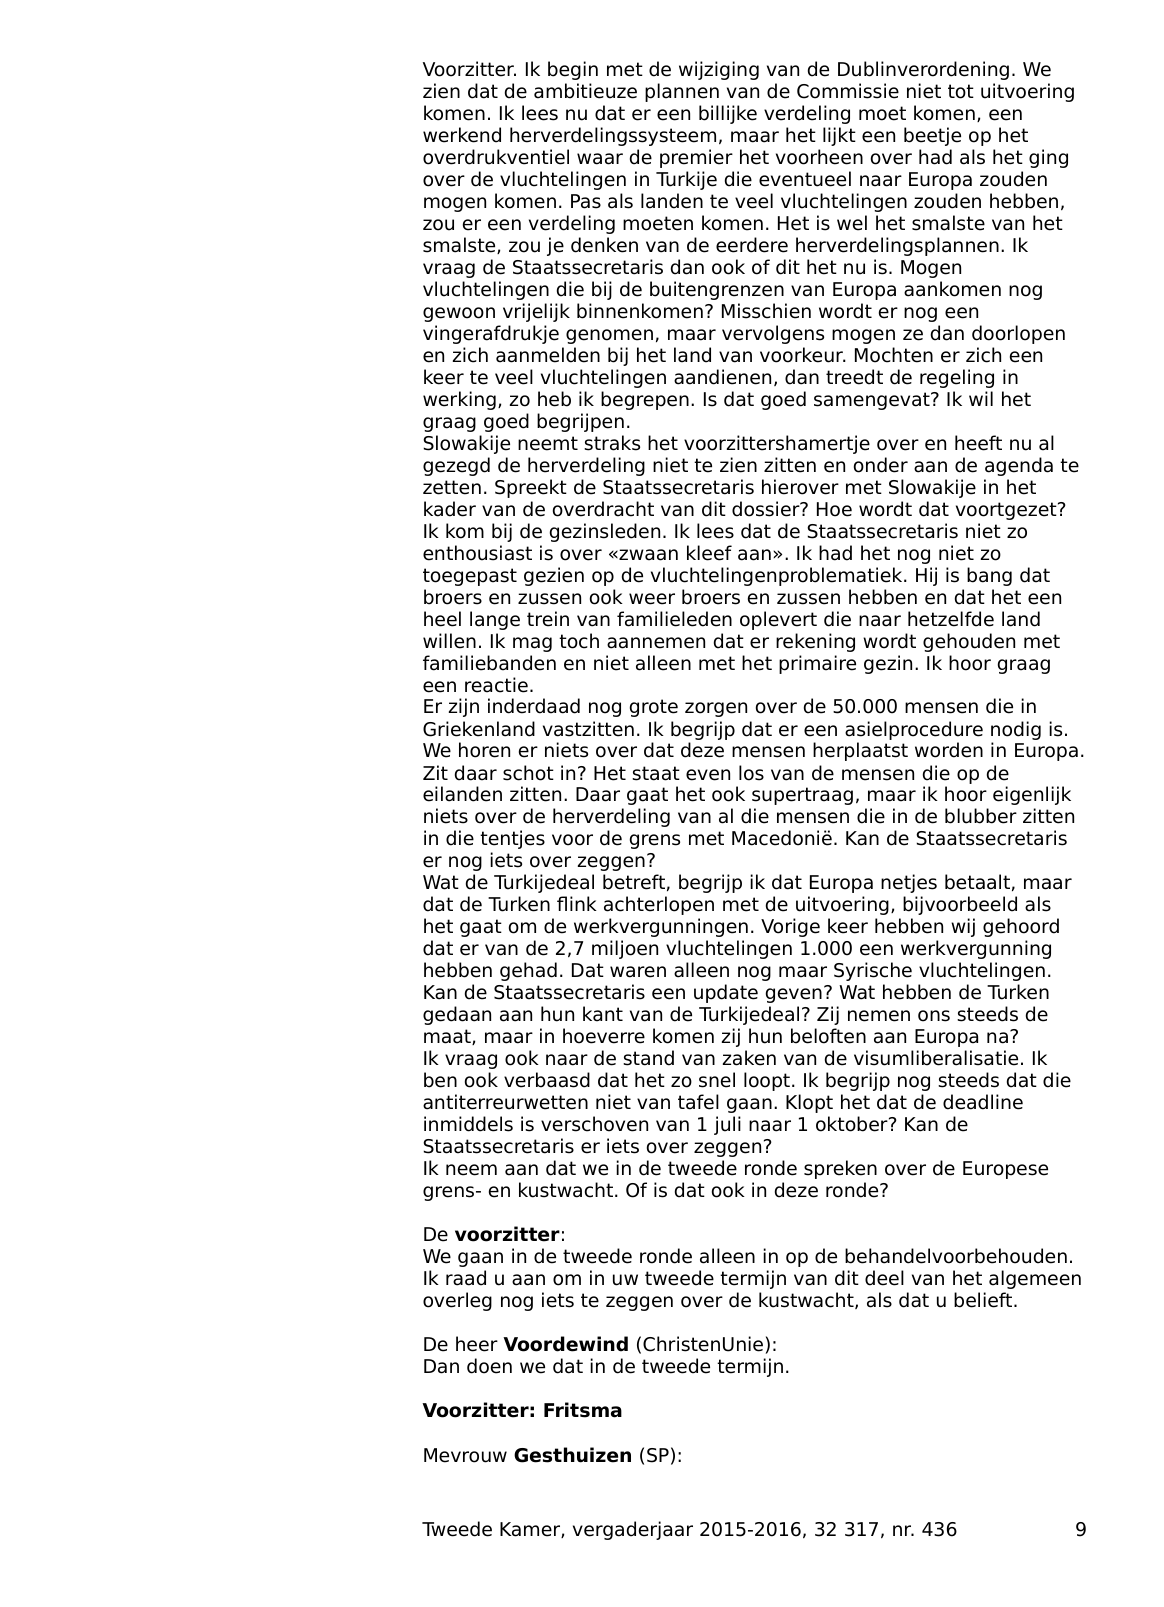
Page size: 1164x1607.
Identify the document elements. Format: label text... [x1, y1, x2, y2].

text De heer Voordewind (ChristenUnie): [422, 1334, 1087, 1356]
text Slowakije neemt straks het voorzittershamertje over en heeft nu al gezegd de herverdeling niet te zien zitten en onder aan de agenda te zetten. Spreekt de Staatssecretaris hierover met Slowakije in het kader van de overdracht van dit dossier? Hoe wordt dat voortgezet? [422, 433, 1087, 521]
text Ik neem aan dat we in de tweede ronde spreken over de Europese grens- en kustwacht. Of is dat ook in deze ronde? [422, 1158, 1087, 1202]
subtitle Voorzitter: Fritsma [422, 1400, 1087, 1422]
text We gaan in de tweede ronde alleen in op de behandelvoorbehouden. Ik raad u aan om in uw tweede termijn van dit deel van het algemeen overleg nog iets te zeggen over de kustwacht, als dat u belieft. [422, 1246, 1087, 1312]
text De voorzitter: [422, 1224, 1087, 1246]
text Ik kom bij de gezinsleden. Ik lees dat de Staatssecretaris niet zo enthousiast is over «zwaan kleef aan». Ik had het nog niet zo toegepast gezien op de vluchtelingenproblematiek. Hij is bang dat broers en zussen ook weer broers en zussen hebben en dat het een heel lange trein van familieleden oplevert die naar hetzelfde land willen. Ik mag toch aannemen dat er rekening wordt gehouden met familiebanden en niet alleen met het primaire gezin. Ik hoor graag een reactie. [422, 521, 1087, 696]
text Voorzitter. Ik begin met de wijziging van de Dublinverordening. We zien dat de ambitieuze plannen van de Commissie niet tot uitvoering komen. Ik lees nu dat er een billijke verdeling moet komen, een werkend herverdelingssysteem, maar het lijkt een beetje op het overdrukventiel waar de premier het voorheen over had als het ging over de vluchtelingen in Turkije die eventueel naar Europa zouden mogen komen. Pas als landen te veel vluchtelingen zouden hebben, zou er een verdeling moeten komen. Het is wel het smalste van het smalste, zou je denken van de eerdere herverdelingsplannen. Ik vraag de Staatssecretaris dan ook of dit het nu is. Mogen vluchtelingen die bij de buitengrenzen van Europa aankomen nog gewoon vrijelijk binnenkomen? Misschien wordt er nog een vingerafdrukje genomen, maar vervolgens mogen ze dan doorlopen en zich aanmelden bij het land van voorkeur. Mochten er zich een keer te veel vluchtelingen aandienen, dan treedt de regeling in werking, zo heb ik begrepen. Is dat goed samengevat? Ik wil het graag goed begrijpen. [422, 59, 1087, 433]
text Wat de Turkijedeal betreft, begrijp ik dat Europa netjes betaalt, maar dat de Turken flink achterlopen met de uitvoering, bijvoorbeeld als het gaat om de werkvergunningen. Vorige keer hebben wij gehoord dat er van de 2,7 miljoen vluchtelingen 1.000 een werkvergunning hebben gehad. Dat waren alleen nog maar Syrische vluchtelingen. Kan de Staatssecretaris een update geven? Wat hebben de Turken gedaan aan hun kant van de Turkijedeal? Zij nemen ons steeds de maat, maar in hoeverre komen zij hun beloften aan Europa na? [422, 872, 1087, 1048]
text Dan doen we dat in de tweede termijn. [422, 1356, 1087, 1378]
text Mevrouw Gesthuizen (SP): [422, 1444, 1087, 1467]
text Er zijn inderdaad nog grote zorgen over de 50.000 mensen die in Griekenland vastzitten. Ik begrijp dat er een asielprocedure nodig is. We horen er niets over dat deze mensen herplaatst worden in Europa. Zit daar schot in? Het staat even los van de mensen die op de eilanden zitten. Daar gaat het ook supertraag, maar ik hoor eigenlijk niets over de herverdeling van al die mensen die in de blubber zitten in die tentjes voor de grens met Macedonië. Kan de Staatssecretaris er nog iets over zeggen? [422, 696, 1087, 872]
text Ik vraag ook naar de stand van zaken van de visumliberalisatie. Ik ben ook verbaasd dat het zo snel loopt. Ik begrijp nog steeds dat die antiterreurwetten niet van tafel gaan. Klopt het dat de deadline inmiddels is verschoven van 1 juli naar 1 oktober? Kan de Staatssecretaris er iets over zeggen? [422, 1048, 1087, 1158]
